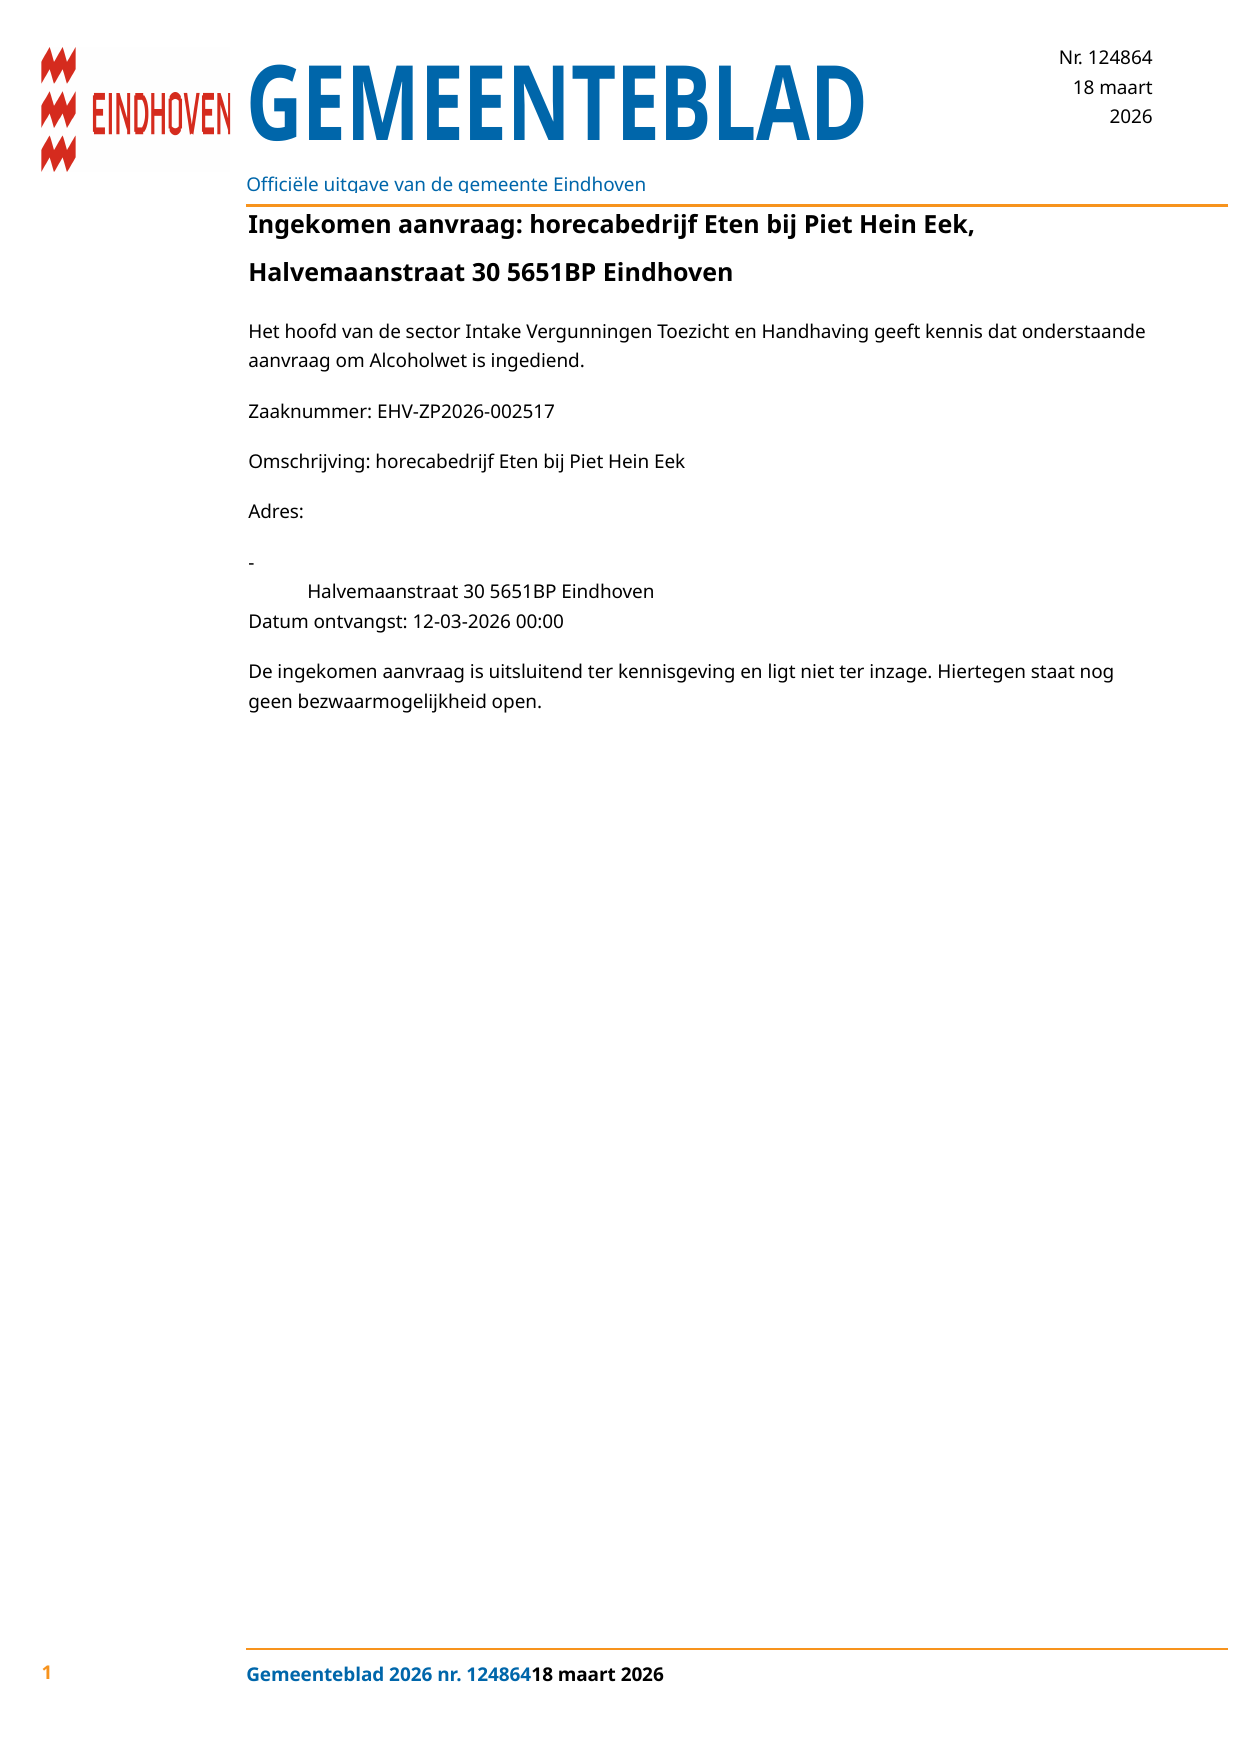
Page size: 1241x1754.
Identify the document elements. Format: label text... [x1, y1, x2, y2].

text Het hoofd van de sector Intake Vergunningen Toezicht en Handhaving geeft kennis dat onderstaande aanvraag om Alcoholwet is ingediend. [248, 318, 1152, 373]
text Omschrijving: horecabedrijf Eten bij Piet Hein Eek [248, 448, 1152, 474]
text De ingekomen aanvraag is uitsluitend ter kennisgeving en ligt niet ter inzage. Hiertegen staat nog geen bezwaarmogelijkheid open. [248, 659, 1152, 714]
text Zaaknummer: EHV-ZP2026-002517 [248, 398, 1152, 424]
picture [41, 47, 231, 172]
text Ingekomen aanvraag: horecabedrijf Eten bij Piet Hein Eek, Halvemaanstraat 30 5651BP Eindhoven [248, 207, 1152, 288]
list Halvemaanstraat 30 5651BP Eindhoven [248, 579, 1152, 604]
text Datum ontvangst: 12-03-2026 00:00 [248, 608, 1152, 634]
text Adres: [248, 499, 1152, 524]
